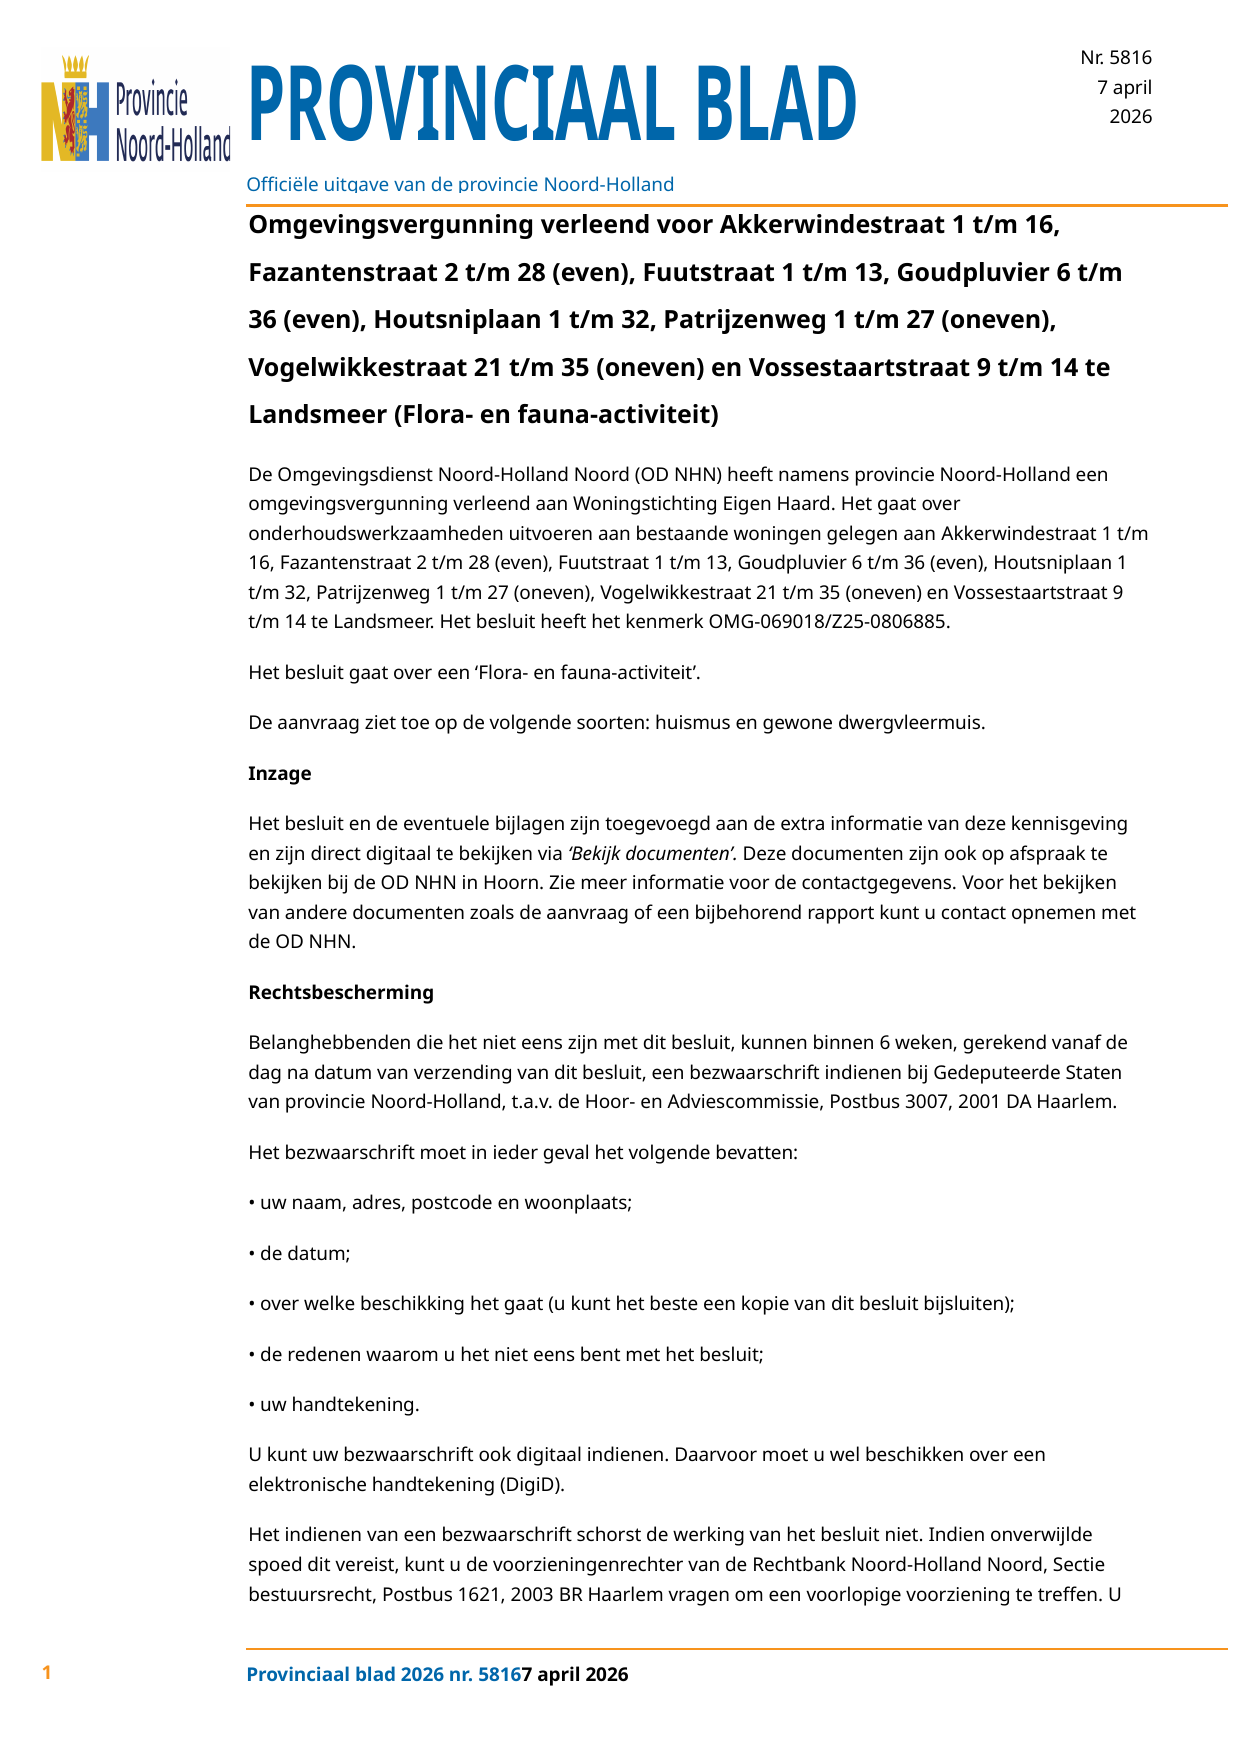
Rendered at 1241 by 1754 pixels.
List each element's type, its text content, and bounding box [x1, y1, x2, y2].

text Het indienen van een bezwaarschrift schorst de werking van het besluit niet. Indien onverwijlde spoed dit vereist, kunt u de voorzieningenrechter van de Rechtbank Noord-Holland Noord, Sectie bestuursrecht, Postbus 1621, 2003 BR Haarlem vragen om een voorlopige voorziening te treffen. U [248, 1522, 1152, 1606]
text • uw naam, adres, postcode en woonplaats; [248, 1189, 1152, 1215]
text • de datum; [248, 1240, 1152, 1266]
picture [41, 47, 231, 172]
text Belanghebbenden die het niet eens zijn met dit besluit, kunnen binnen 6 weken, gerekend vanaf de dag na datum van verzending van dit besluit, een bezwaarschrift indienen bij Gedeputeerde Staten van provincie Noord-Holland, t.a.v. de Hoor- en Adviescommissie, Postbus 3007, 2001 DA Haarlem. [248, 1029, 1152, 1114]
text • over welke beschikking het gaat (u kunt het beste een kopie van dit besluit bijsluiten); [248, 1290, 1152, 1316]
text Omgevingsvergunning verleend voor Akkerwindestraat 1 t/m 16, Fazantenstraat 2 t/m 28 (even), Fuutstraat 1 t/m 13, Goudpluvier 6 t/m 36 (even), Houtsniplaan 1 t/m 32, Patrijzenweg 1 t/m 27 (oneven), Vogelwikkestraat 21 t/m 35 (oneven) en Vossestaartstraat 9 t/m 14 te Landsmeer (Flora- en fauna-activiteit) [248, 207, 1152, 431]
text Het bezwaarschrift moet in ieder geval het volgende bevatten: [248, 1139, 1152, 1165]
text U kunt uw bezwaarschrift ook digitaal indienen. Daarvoor moet u wel beschikken over een elektronische handtekening (DigiD). [248, 1442, 1152, 1497]
text Het besluit en de eventuele bijlagen zijn toegevoegd aan de extra informatie van deze kennisgeving en zijn direct digitaal te bekijken via ‘Bekijk documenten’. Deze documenten zijn ook op afspraak te bekijken bij de OD NHN in Hoorn. Zie meer informatie voor de contactgegevens. Voor het bekijken van andere documenten zoals de aanvraag of een bijbehorend rapport kunt u contact opnemen met de OD NHN. [248, 810, 1152, 954]
text De Omgevingsdienst Noord-Holland Noord (OD NHN) heeft namens provincie Noord-Holland een omgevingsvergunning verleend aan Woningstichting Eigen Haard. Het gaat over onderhoudswerkzaamheden uitvoeren aan bestaande woningen gelegen aan Akkerwindestraat 1 t/m 16, Fazantenstraat 2 t/m 28 (even), Fuutstraat 1 t/m 13, Goudpluvier 6 t/m 36 (even), Houtsniplaan 1 t/m 32, Patrijzenweg 1 t/m 27 (oneven), Vogelwikkestraat 21 t/m 35 (oneven) en Vossestaartstraat 9 t/m 14 te Landsmeer. Het besluit heeft het kenmerk OMG-069018/Z25-0806885. [248, 461, 1152, 634]
text • uw handtekening. [248, 1391, 1152, 1417]
text • de redenen waarom u het niet eens bent met het besluit; [248, 1341, 1152, 1366]
text Het besluit gaat over een ‘Flora- en fauna-activiteit’. [248, 659, 1152, 685]
text Rechtsbescherming [248, 979, 1152, 1005]
text Inzage [248, 760, 1152, 786]
text De aanvraag ziet toe op de volgende soorten: huismus en gewone dwergvleermuis. [248, 709, 1152, 735]
